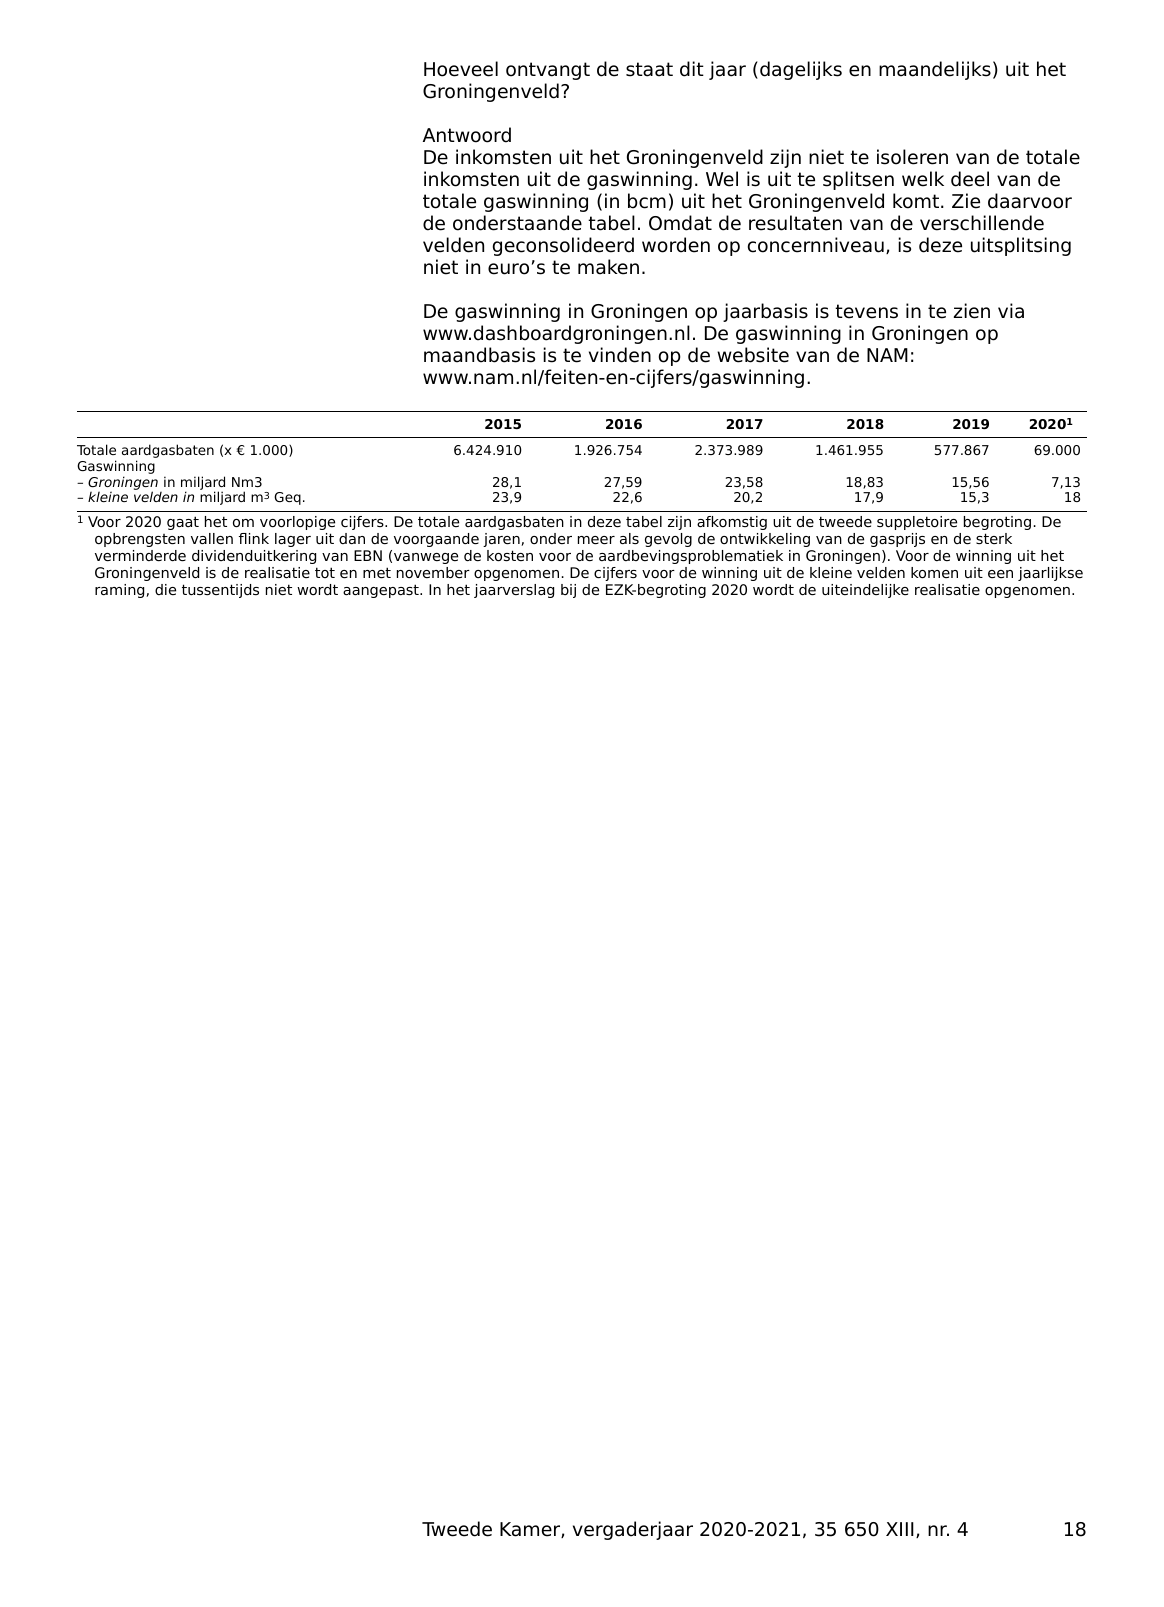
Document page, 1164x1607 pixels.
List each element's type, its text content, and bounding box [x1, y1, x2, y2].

table_cell – kleine velden in miljard m3 Geq. [77, 490, 407, 511]
table_cell 23,9 [407, 490, 528, 511]
table_cell 69.000 [996, 438, 1087, 459]
table_cell [407, 459, 528, 474]
table_header 2019 [890, 412, 996, 437]
table_cell 28,1 [407, 474, 528, 490]
text Antwoord [422, 125, 1087, 147]
table_header [77, 412, 407, 437]
table_cell Gaswinning [77, 459, 407, 474]
table_cell 1 Voor 2020 gaat het om voorlopige cijfers. De totale aardgasbaten in deze tabel zijn afkomstig uit de tweede suppletoire begroting. De opbrengsten vallen flink lager uit dan de voorgaande jaren, onder meer als gevolg de ontwikkeling van de gasprijs en de sterk verminderde dividenduitkering van EBN (vanwege de kosten voor de aardbevingsproblematiek in Groningen). Voor de winning uit het Groningenveld is de realisatie tot en met november opgenomen. De cijfers voor de winning uit de kleine velden komen uit een jaarlijkse raming, die tussentijds niet wordt aangepast. In het jaarverslag bij de EZK-begroting 2020 wordt de uiteindelijke realisatie opgenomen. [77, 512, 1087, 599]
table_cell 23,58 [648, 474, 769, 490]
table_cell [996, 459, 1087, 474]
table_cell 7,13 [996, 474, 1087, 490]
table_cell 20,2 [648, 490, 769, 511]
table_header 2017 [648, 412, 769, 437]
table_cell [648, 459, 769, 474]
table_cell 22,6 [528, 490, 648, 511]
table_cell [528, 459, 648, 474]
table_header 2015 [407, 412, 528, 437]
table_cell 15,56 [890, 474, 996, 490]
text De gaswinning in Groningen op jaarbasis is tevens in te zien via www.dashboardgroningen.nl. De gaswinning in Groningen op maandbasis is te vinden op de website van de NAM: www.nam.nl/feiten-en-cijfers/gaswinning. [422, 301, 1087, 389]
table_header 20201 [996, 412, 1087, 437]
table_header 2016 [528, 412, 648, 437]
table_header 2018 [769, 412, 890, 437]
table_cell 18,83 [769, 474, 890, 490]
table_cell 27,59 [528, 474, 648, 490]
table_cell [769, 459, 890, 474]
table_cell 18 [996, 490, 1087, 511]
table_cell Totale aardgasbaten (x € 1.000) [77, 438, 407, 459]
table_cell – Groningen in miljard Nm3 [77, 474, 407, 490]
table_cell 577.867 [890, 438, 996, 459]
table_cell 2.373.989 [648, 438, 769, 459]
table_cell 17,9 [769, 490, 890, 511]
table_cell 15,3 [890, 490, 996, 511]
table_cell [890, 459, 996, 474]
text Hoeveel ontvangt de staat dit jaar (dagelijks en maandelijks) uit het Groningenveld? [422, 59, 1087, 103]
table_cell 1.926.754 [528, 438, 648, 459]
text De inkomsten uit het Groningenveld zijn niet te isoleren van de totale inkomsten uit de gaswinning. Wel is uit te splitsen welk deel van de totale gaswinning (in bcm) uit het Groningenveld komt. Zie daarvoor de onderstaande tabel. Omdat de resultaten van de verschillende velden geconsolideerd worden op concernniveau, is deze uitsplitsing niet in euro’s te maken. [422, 147, 1087, 279]
table_cell 1.461.955 [769, 438, 890, 459]
table_cell 6.424.910 [407, 438, 528, 459]
